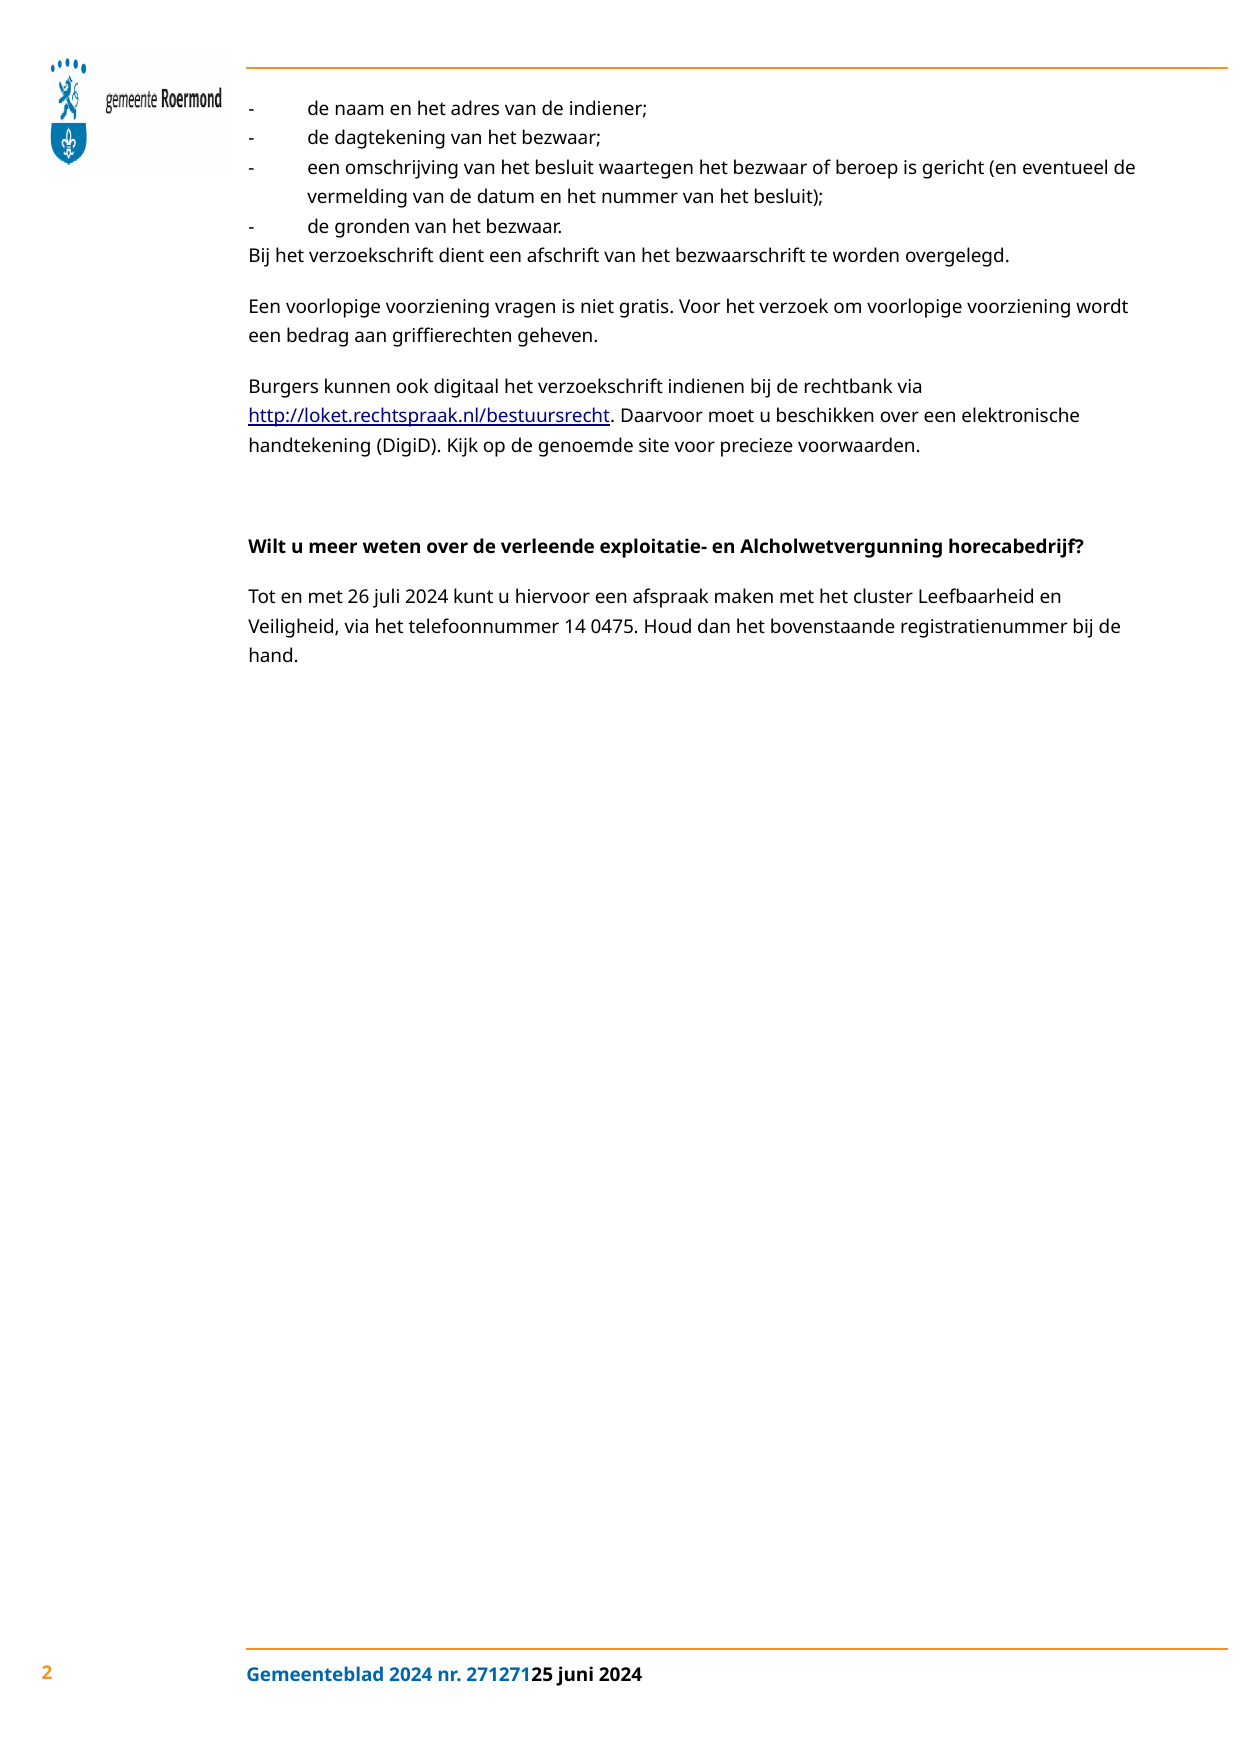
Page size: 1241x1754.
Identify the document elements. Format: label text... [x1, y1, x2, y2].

text Burgers kunnen ook digitaal het verzoekschrift indienen bij de rechtbank via http://loket.rechtspraak.nl/bestuursrecht. Daarvoor moet u beschikken over een elektronische handtekening (DigiD). Kijk op de genoemde site voor precieze voorwaarden. [248, 373, 1152, 458]
text Tot en met 26 juli 2024 kunt u hiervoor een afspraak maken met het cluster Leefbaarheid en Veiligheid, via het telefoonnummer 14 0475. Houd dan het bovenstaande registratienummer bij de hand. [248, 583, 1152, 668]
list de gronden van het bezwaar. [248, 213, 1152, 239]
text Bij het verzoekschrift dient een afschrift van het bezwaarschrift te worden overgelegd. [248, 243, 1152, 268]
text Een voorlopige voorziening vragen is niet gratis. Voor het verzoek om voorlopige voorziening wordt een bedrag aan griffierechten geheven. [248, 293, 1152, 348]
list de dagtekening van het bezwaar; [248, 124, 1152, 150]
list de naam en het adres van de indiener; [248, 95, 1152, 121]
text Wilt u meer weten over de verleende exploitatie- en Alcholwetvergunning horecabedrijf? [248, 533, 1152, 559]
picture [41, 47, 231, 172]
list een omschrijving van het besluit waartegen het bezwaar of beroep is gericht (en eventueel de vermelding van de datum en het nummer van het besluit); [248, 154, 1152, 209]
